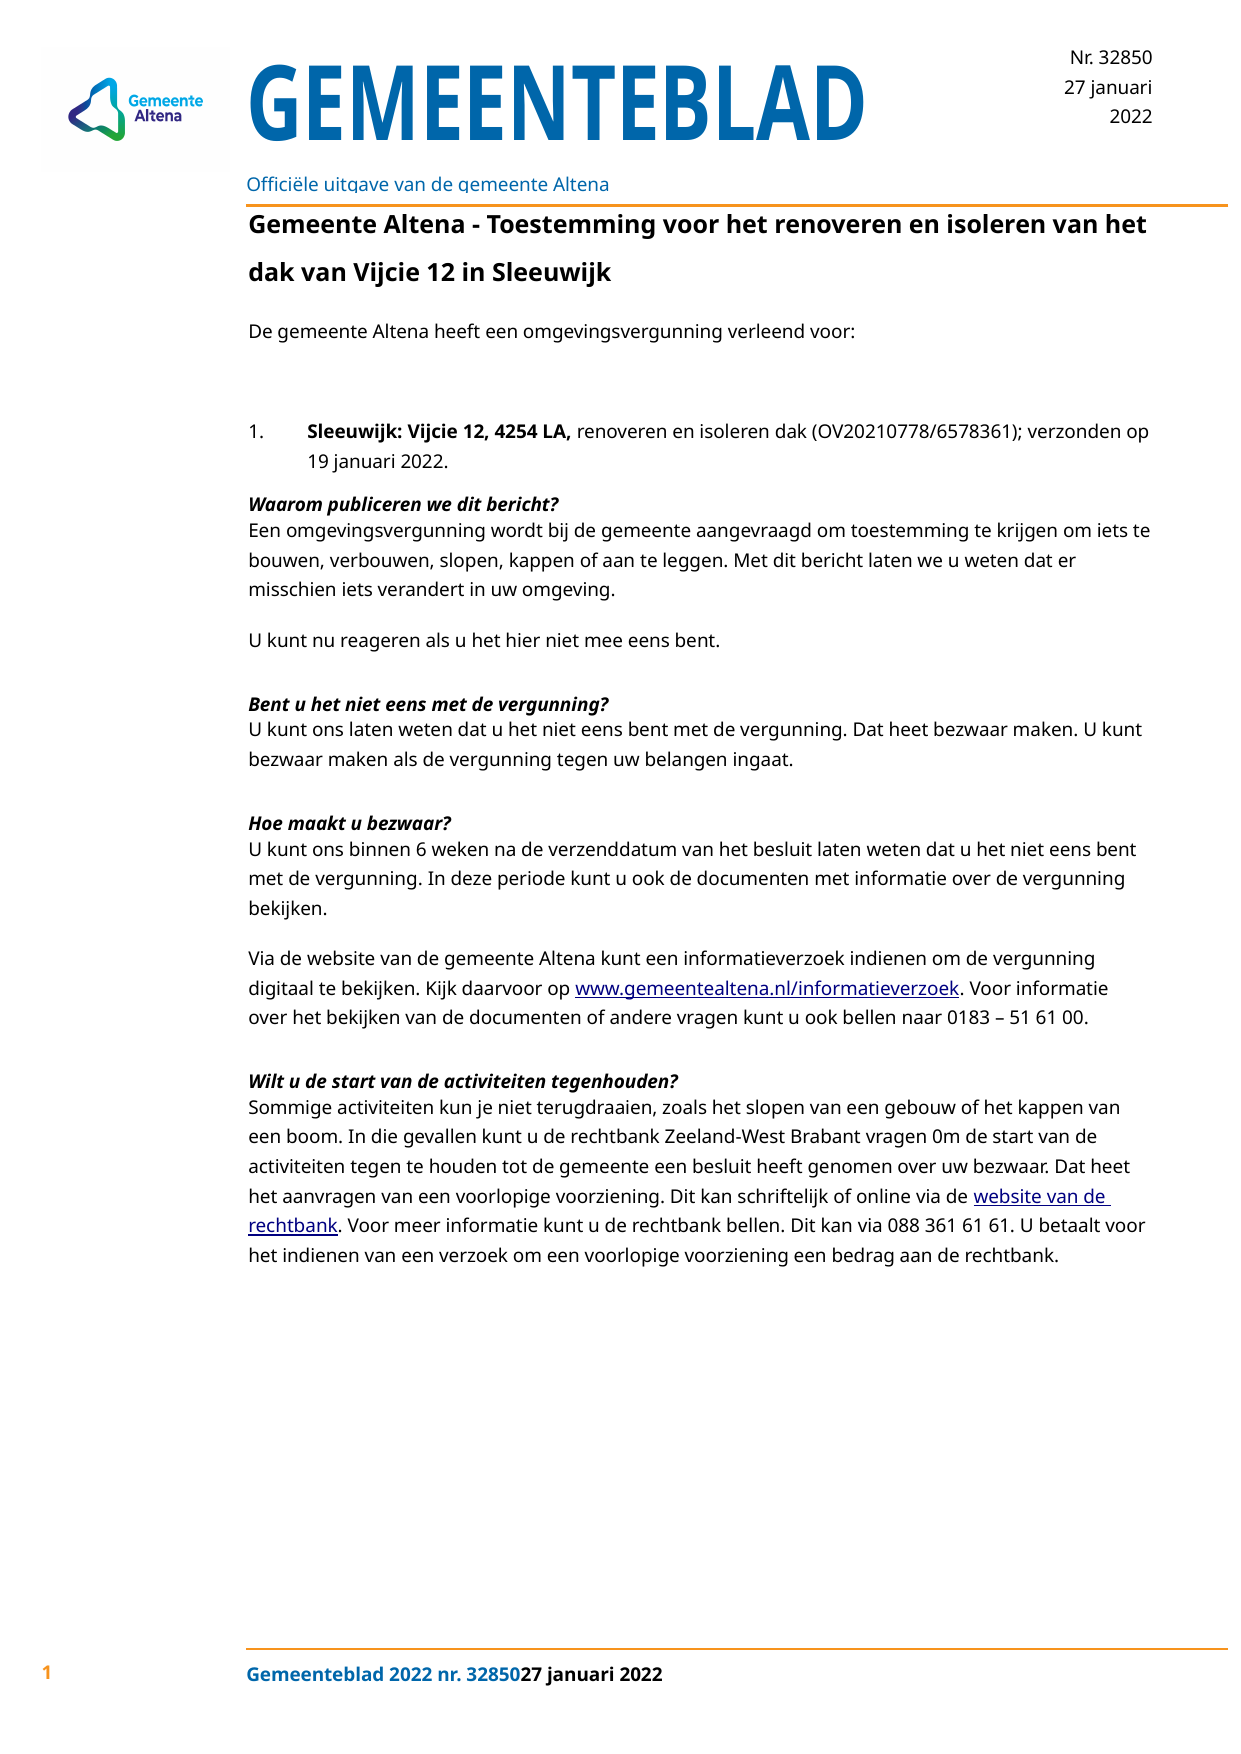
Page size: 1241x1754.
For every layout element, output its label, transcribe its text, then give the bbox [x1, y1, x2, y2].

text U kunt nu reageren als u het hier niet mee eens bent. [248, 627, 1152, 652]
picture [41, 47, 231, 172]
text De gemeente Altena heeft een omgevingsvergunning verleend voor: [248, 318, 1152, 344]
text Bent u het niet eens met de vergunning? [248, 691, 1152, 716]
text U kunt ons binnen 6 weken na de verzenddatum van het besluit laten weten dat u het niet eens bent met de vergunning. In deze periode kunt u ook de documenten met informatie over de vergunning bekijken. [248, 836, 1152, 921]
text Sommige activiteiten kun je niet terugdraaien, zoals het slopen van een gebouw of het kappen van een boom. In die gevallen kunt u de rechtbank Zeeland-West Brabant vragen 0m de start van de activiteiten tegen te houden tot de gemeente een besluit heeft genomen over uw bezwaar. Dat heet het aanvragen van een voorlopige voorziening. Dit kan schriftelijk of online via de website van de rechtbank. Voor meer informatie kunt u de rechtbank bellen. Dit kan via 088 361 61 61. U betaalt voor het indienen van een verzoek om een voorlopige voorziening een bedrag aan de rechtbank. [248, 1094, 1152, 1268]
text Gemeente Altena - Toestemming voor het renoveren en isoleren van het dak van Vijcie 12 in Sleeuwijk [248, 207, 1152, 288]
text Via de website van de gemeente Altena kunt een informatieverzoek indienen om de vergunning digitaal te bekijken. Kijk daarvoor op www.gemeentealtena.nl/informatieverzoek. Voor informatie over het bekijken van de documenten of andere vragen kunt u ook bellen naar 0183 – 51 61 00. [248, 945, 1152, 1030]
text Waarom publiceren we dit bericht? [248, 491, 1152, 517]
text U kunt ons laten weten dat u het niet eens bent met de vergunning. Dat heet bezwaar maken. U kunt bezwaar maken als de vergunning tegen uw belangen ingaat. [248, 716, 1152, 772]
text Wilt u de start van de activiteiten tegenhouden? [248, 1068, 1152, 1094]
list Sleeuwijk: Vijcie 12, 4254 LA, renoveren en isoleren dak (OV20210778/6578361); verzonden op 19 januari 2022. [248, 419, 1152, 474]
text Hoe maakt u bezwaar? [248, 810, 1152, 836]
text Een omgevingsvergunning wordt bij de gemeente aangevraagd om toestemming te krijgen om iets te bouwen, verbouwen, slopen, kappen of aan te leggen. Met dit bericht laten we u weten dat er misschien iets verandert in uw omgeving. [248, 517, 1152, 602]
